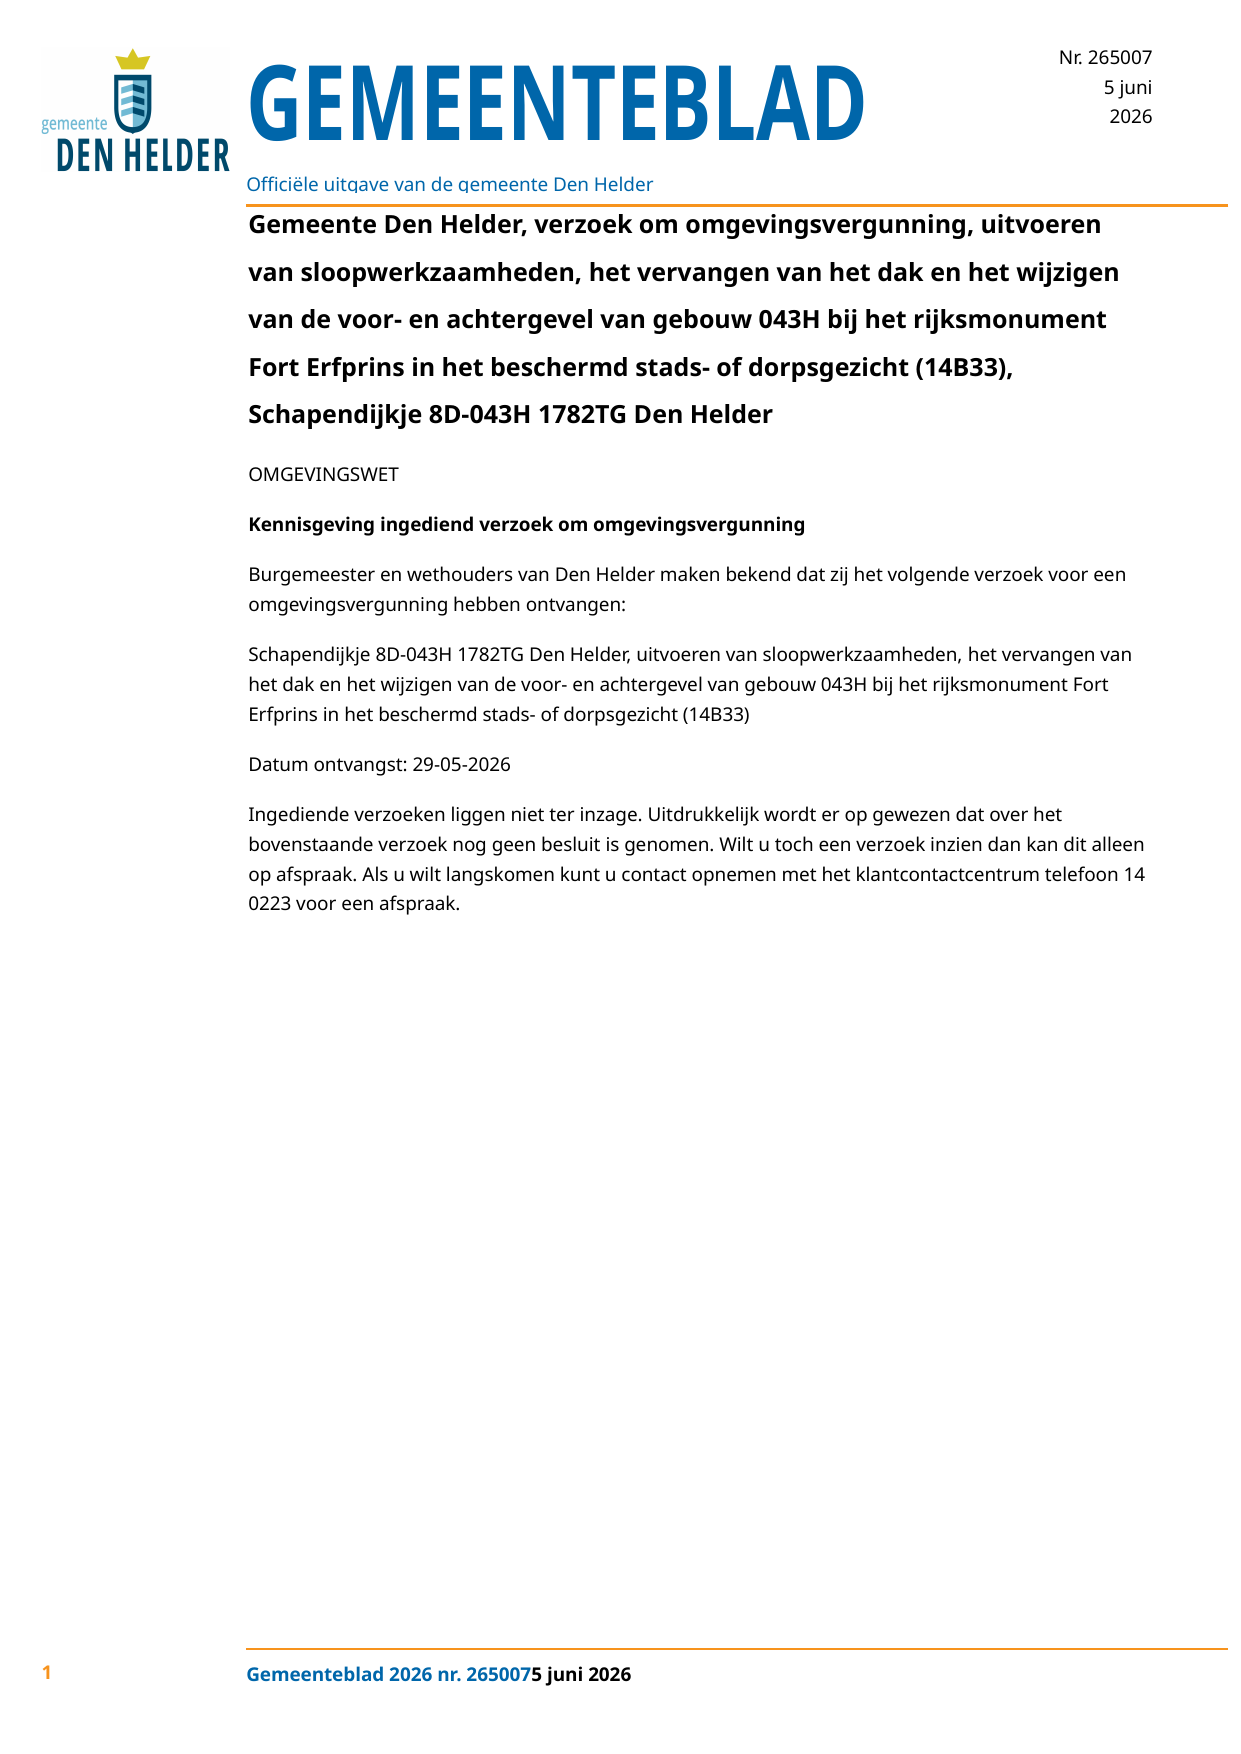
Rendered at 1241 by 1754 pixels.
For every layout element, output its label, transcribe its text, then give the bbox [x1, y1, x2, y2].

text Schapendijkje 8D-043H 1782TG Den Helder, uitvoeren van sloopwerkzaamheden, het vervangen van het dak en het wijzigen van de voor- en achtergevel van gebouw 043H bij het rijksmonument Fort Erfprins in het beschermd stads- of dorpsgezicht (14B33) [248, 642, 1152, 726]
text Datum ontvangst: 29-05-2026 [248, 751, 1152, 777]
text Ingediende verzoeken liggen niet ter inzage. Uitdrukkelijk wordt er op gewezen dat over het bovenstaande verzoek nog geen besluit is genomen. Wilt u toch een verzoek inzien dan kan dit alleen op afspraak. Als u wilt langskomen kunt u contact opnemen met het klantcontactcentrum telefoon 14 0223 voor een afspraak. [248, 802, 1152, 916]
picture [63, 144, 68, 165]
picture [220, 160, 224, 172]
text Burgemeester en wethouders van Den Helder maken bekend dat zij het volgende verzoek voor een omgevingsvergunning hebben ontvangen: [248, 562, 1152, 617]
picture [100, 154, 106, 172]
text OMGEVINGSWET [248, 461, 1152, 486]
picture [41, 47, 231, 172]
picture [182, 144, 187, 165]
picture [130, 157, 135, 172]
text Kennisgeving ingediend verzoek om omgevingsvergunning [248, 511, 1152, 537]
text Gemeente Den Helder, verzoek om omgevingsvergunning, uitvoeren van sloopwerkzaamheden, het vervangen van het dak en het wijzigen van de voor- en achtergevel van gebouw 043H bij het rijksmonument Fort Erfprins in het beschermd stads- of dorpsgezicht (14B33), Schapendijkje 8D-043H 1782TG Den Helder [248, 207, 1152, 431]
